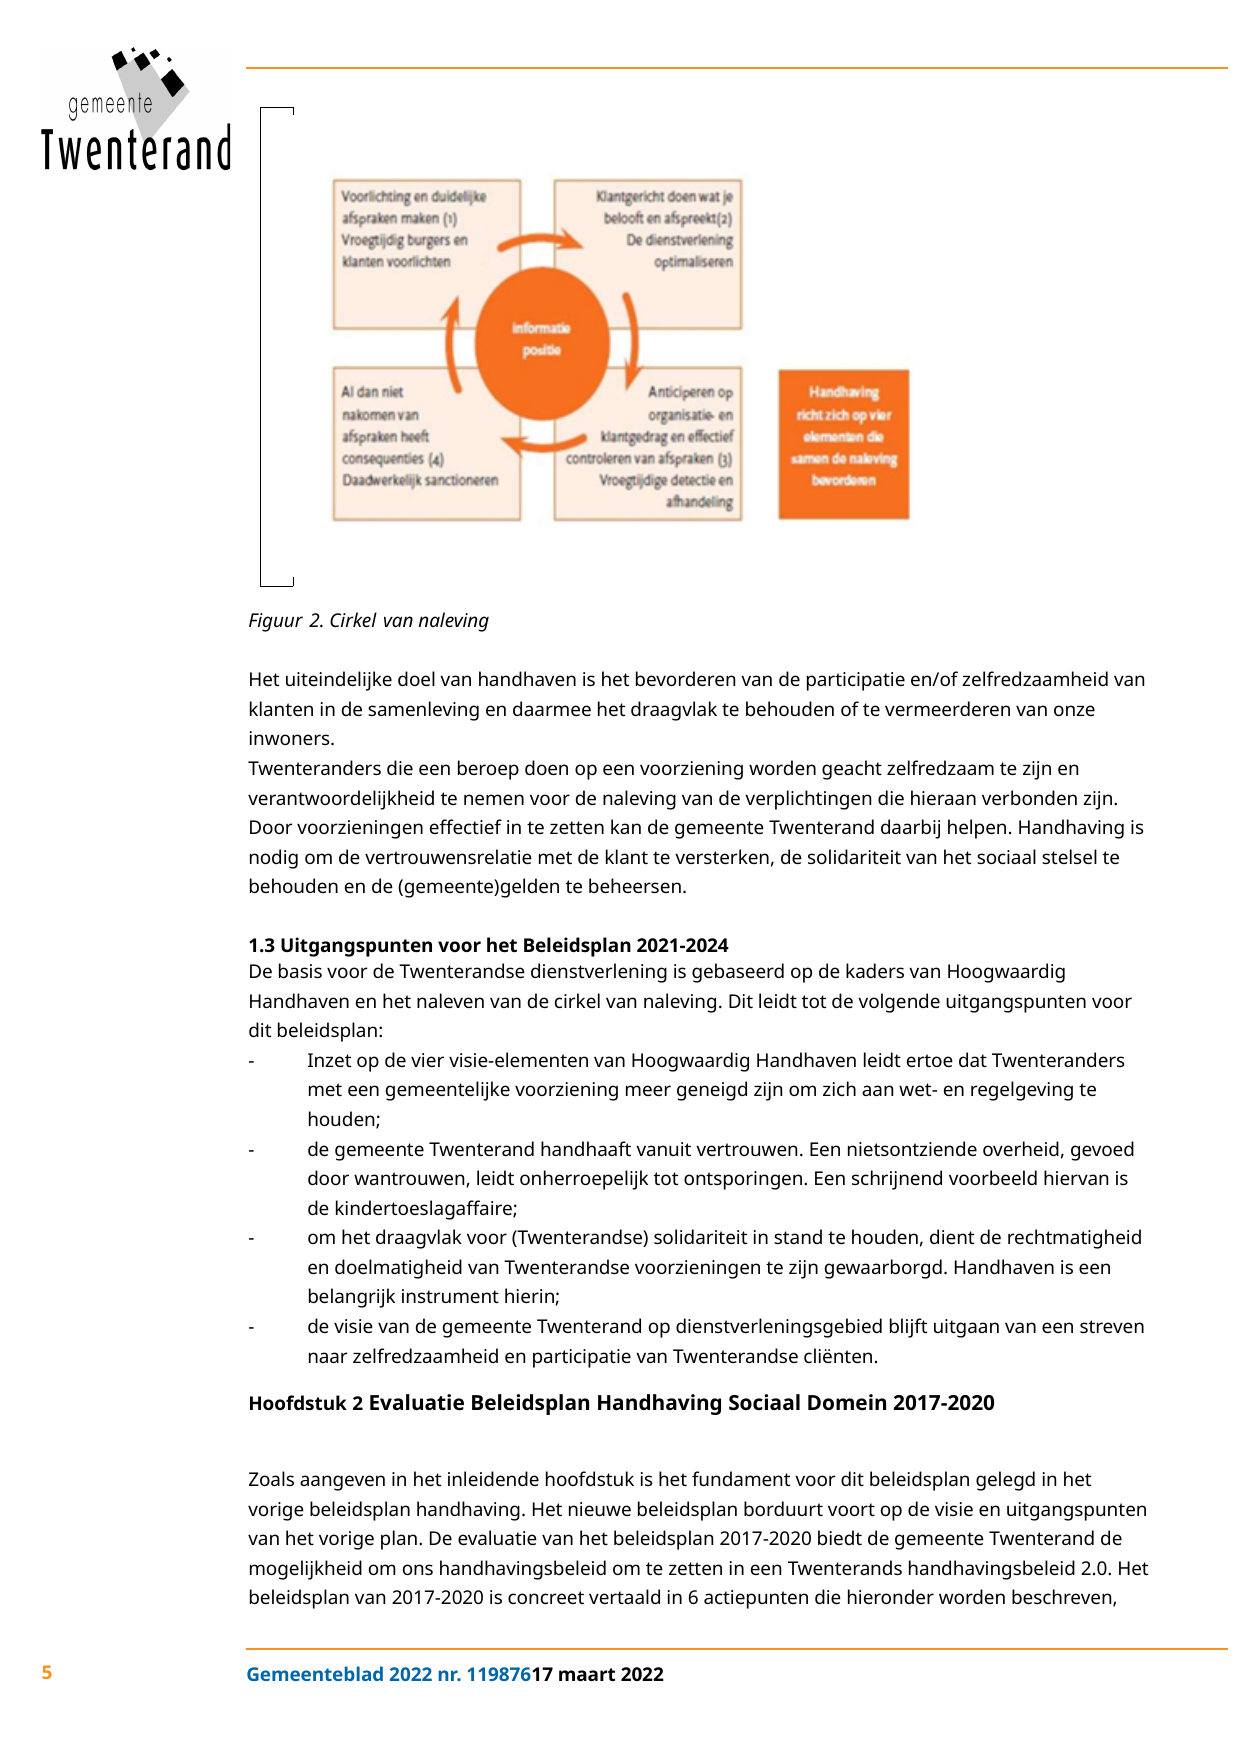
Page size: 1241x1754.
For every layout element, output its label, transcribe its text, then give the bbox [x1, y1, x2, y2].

text Hoofdstuk 2 Evaluatie Beleidsplan Handhaving Sociaal Domein 2017-2020 [248, 1388, 1152, 1417]
text 1.3 Uitgangspunten voor het Beleidsplan 2021-2024 [248, 933, 1152, 958]
picture [41, 47, 231, 172]
list de visie van de gemeente Twenterand op dienstverleningsgebied blijft uitgaan van een streven naar zelfredzaamheid en participatie van Twenterandse cliënten. [248, 1313, 1152, 1369]
list Inzet op de vier visie-elementen van Hoogwaardig Handhaven leidt ertoe dat Twenteranders met een gemeentelijke voorziening meer geneigd zijn om zich aan wet- en regelgeving te houden; [248, 1047, 1152, 1132]
text Figuur 2. Cirkel van naleving [248, 607, 1152, 633]
picture [268, 115, 1008, 577]
text Zoals aangeven in het inleidende hoofdstuk is het fundament voor dit beleidsplan gelegd in het vorige beleidsplan handhaving. Het nieuwe beleidsplan borduurt voort op de visie en uitgangspunten van het vorige plan. De evaluatie van het beleidsplan 2017-2020 biedt de gemeente Twenterand de mogelijkheid om ons handhavingsbeleid om te zetten in een Twenterands handhavingsbeleid 2.0. Het beleidsplan van 2017-2020 is concreet vertaald in 6 actiepunten die hieronder worden beschreven, [248, 1466, 1152, 1610]
text Twenteranders die een beroep doen op een voorziening worden geacht zelfredzaam te zijn en verantwoordelijkheid te nemen voor de naleving van de verplichtingen die hieraan verbonden zijn. Door voorzieningen effectief in te zetten kan de gemeente Twenterand daarbij helpen. Handhaving is nodig om de vertrouwensrelatie met de klant te versterken, de solidariteit van het sociaal stelsel te behouden en de (gemeente)gelden te beheersen. [248, 755, 1152, 899]
list de gemeente Twenterand handhaaft vanuit vertrouwen. Een nietsontziende overheid, gevoed door wantrouwen, leidt onherroepelijk tot ontsporingen. Een schrijnend voorbeeld hiervan is de kindertoeslagaffaire; [248, 1136, 1152, 1221]
text Het uiteindelijke doel van handhaven is het bevorderen van de participatie en/of zelfredzaamheid van klanten in de samenleving en daarmee het draagvlak te behouden of te vermeerderen van onze inwoners. [248, 666, 1152, 751]
text De basis voor de Twenterandse dienstverlening is gebaseerd op de kaders van Hoogwaardig Handhaven en het naleven van de cirkel van naleving. Dit leidt tot de volgende uitgangspunten voor dit beleidsplan: [248, 958, 1152, 1043]
list om het draagvlak voor (Twenterandse) solidariteit in stand te houden, dient de rechtmatigheid en doelmatigheid van Twenterandse voorzieningen te zijn gewaarborgd. Handhaven is een belangrijk instrument hierin; [248, 1224, 1152, 1309]
